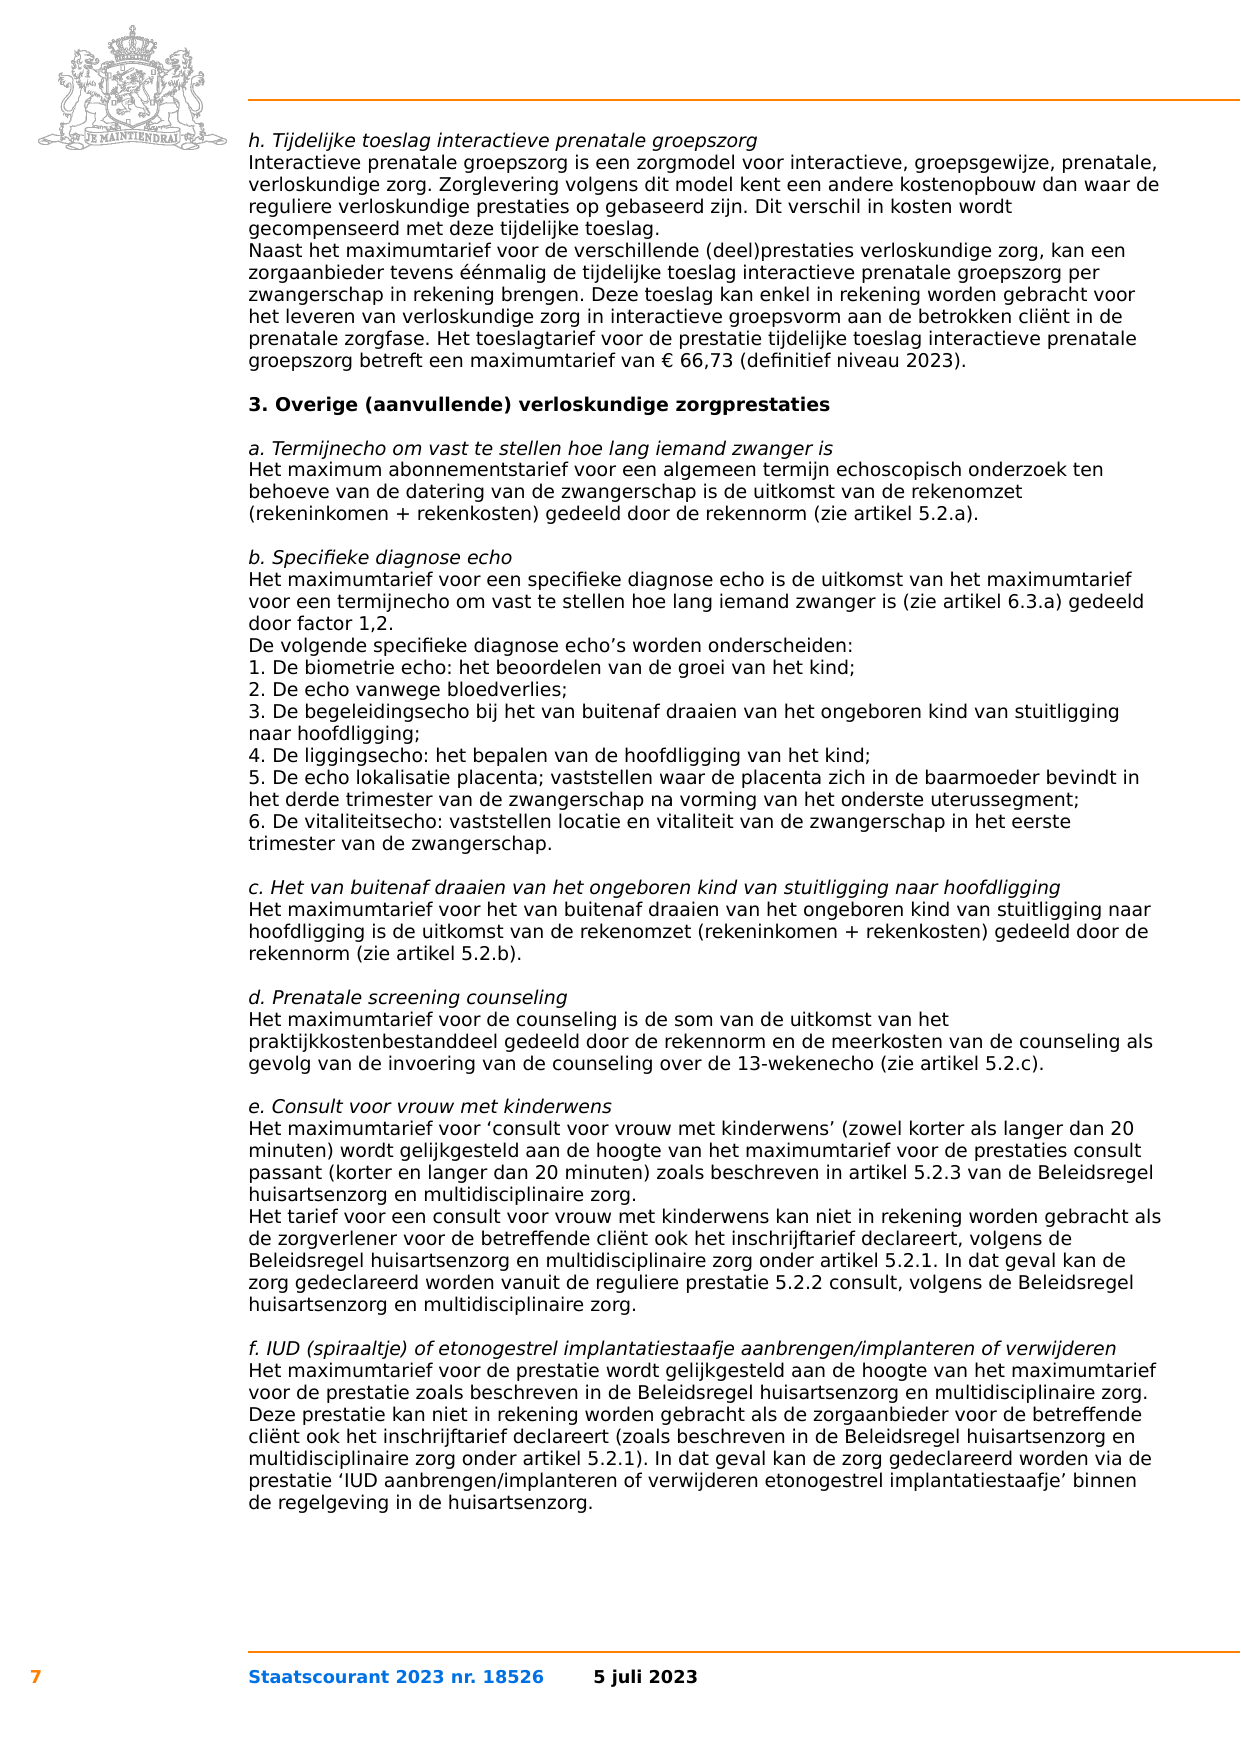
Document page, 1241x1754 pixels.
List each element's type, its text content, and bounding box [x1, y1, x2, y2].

text Het tarief voor een consult voor vrouw met kinderwens kan niet in rekening worden gebracht als de zorgverlener voor de betreffende cliënt ook het inschrijftarief declareert, volgens de Beleidsregel huisartsenzorg en multidisciplinaire zorg onder artikel 5.2.1. In dat geval kan de zorg gedeclareerd worden vanuit de reguliere prestatie 5.2.2 consult, volgens de Beleidsregel huisartsenzorg en multidisciplinaire zorg. [248, 1206, 1163, 1316]
subtitle h. Tijdelijke toeslag interactieve prenatale groepszorg [248, 130, 1163, 152]
text 6. De vitaliteitsecho: vaststellen locatie en vitaliteit van de zwangerschap in het eerste trimester van de zwangerschap. [248, 811, 1163, 855]
text 3. De begeleidingsecho bij het van buitenaf draaien van het ongeboren kind van stuitligging naar hoofdligging; [248, 701, 1163, 745]
text 1. De biometrie echo: het beoordelen van de groei van het kind; [248, 657, 1163, 679]
subtitle b. Specifieke diagnose echo [248, 547, 1163, 569]
text Naast het maximumtarief voor de verschillende (deel)prestaties verloskundige zorg, kan een zorgaanbieder tevens éénmalig de tijdelijke toeslag interactieve prenatale groepszorg per zwangerschap in rekening brengen. Deze toeslag kan enkel in rekening worden gebracht voor het leveren van verloskundige zorg in interactieve groepsvorm aan de betrokken cliënt in de prenatale zorgfase. Het toeslagtarief voor de prestatie tijdelijke toeslag interactieve prenatale groepszorg betreft een maximumtarief van € 66,73 (definitief niveau 2023). [248, 240, 1163, 372]
text Interactieve prenatale groepszorg is een zorgmodel voor interactieve, groepsgewijze, prenatale, verloskundige zorg. Zorglevering volgens dit model kent een andere kostenopbouw dan waar de reguliere verloskundige prestaties op gebaseerd zijn. Dit verschil in kosten wordt gecompenseerd met deze tijdelijke toeslag. [248, 152, 1163, 240]
subtitle c. Het van buitenaf draaien van het ongeboren kind van stuitligging naar hoofdligging [248, 877, 1163, 899]
text Het maximumtarief voor de prestatie wordt gelijkgesteld aan de hoogte van het maximumtarief voor de prestatie zoals beschreven in de Beleidsregel huisartsenzorg en multidisciplinaire zorg. [248, 1360, 1163, 1404]
text Het maximumtarief voor het van buitenaf draaien van het ongeboren kind van stuitligging naar hoofdligging is de uitkomst van de rekenomzet (rekeninkomen + rekenkosten) gedeeld door de rekennorm (zie artikel 5.2.b). [248, 899, 1163, 965]
text Het maximumtarief voor de counseling is de som van de uitkomst van het praktijkkostenbestanddeel gedeeld door de rekennorm en de meerkosten van de counseling als gevolg van de invoering van de counseling over de 13-wekenecho (zie artikel 5.2.c). [248, 1008, 1163, 1074]
subtitle 3. Overige (aanvullende) verloskundige zorgprestaties [248, 393, 1163, 416]
picture [38, 25, 227, 150]
text Het maximumtarief voor ‘consult voor vrouw met kinderwens’ (zowel korter als langer dan 20 minuten) wordt gelijkgesteld aan de hoogte van het maximumtarief voor de prestaties consult passant (korter en langer dan 20 minuten) zoals beschreven in artikel 5.2.3 van de Beleidsregel huisartsenzorg en multidisciplinaire zorg. [248, 1118, 1163, 1206]
subtitle f. IUD (spiraaltje) of etonogestrel implantatiestaafje aanbrengen/implanteren of verwijderen [248, 1338, 1163, 1360]
subtitle d. Prenatale screening counseling [248, 987, 1163, 1008]
text Deze prestatie kan niet in rekening worden gebracht als de zorgaanbieder voor de betreffende cliënt ook het inschrijftarief declareert (zoals beschreven in de Beleidsregel huisartsenzorg en multidisciplinaire zorg onder artikel 5.2.1). In dat geval kan de zorg gedeclareerd worden via de prestatie ‘IUD aanbrengen/implanteren of verwijderen etonogestrel implantatiestaafje’ binnen de regelgeving in de huisartsenzorg. [248, 1404, 1163, 1514]
text Het maximum abonnementstarief voor een algemeen termijn echoscopisch onderzoek ten behoeve van de datering van de zwangerschap is de uitkomst van de rekenomzet (rekeninkomen + rekenkosten) gedeeld door de rekennorm (zie artikel 5.2.a). [248, 459, 1163, 525]
text 2. De echo vanwege bloedverlies; [248, 679, 1163, 701]
text Het maximumtarief voor een specifieke diagnose echo is de uitkomst van het maximumtarief voor een termijnecho om vast te stellen hoe lang iemand zwanger is (zie artikel 6.3.a) gedeeld door factor 1,2. [248, 569, 1163, 635]
subtitle e. Consult voor vrouw met kinderwens [248, 1096, 1163, 1118]
text 4. De liggingsecho: het bepalen van de hoofdligging van het kind; [248, 745, 1163, 767]
subtitle a. Termijnecho om vast te stellen hoe lang iemand zwanger is [248, 437, 1163, 459]
text 5. De echo lokalisatie placenta; vaststellen waar de placenta zich in de baarmoeder bevindt in het derde trimester van de zwangerschap na vorming van het onderste uterussegment; [248, 767, 1163, 811]
text De volgende specifieke diagnose echo’s worden onderscheiden: [248, 635, 1163, 657]
